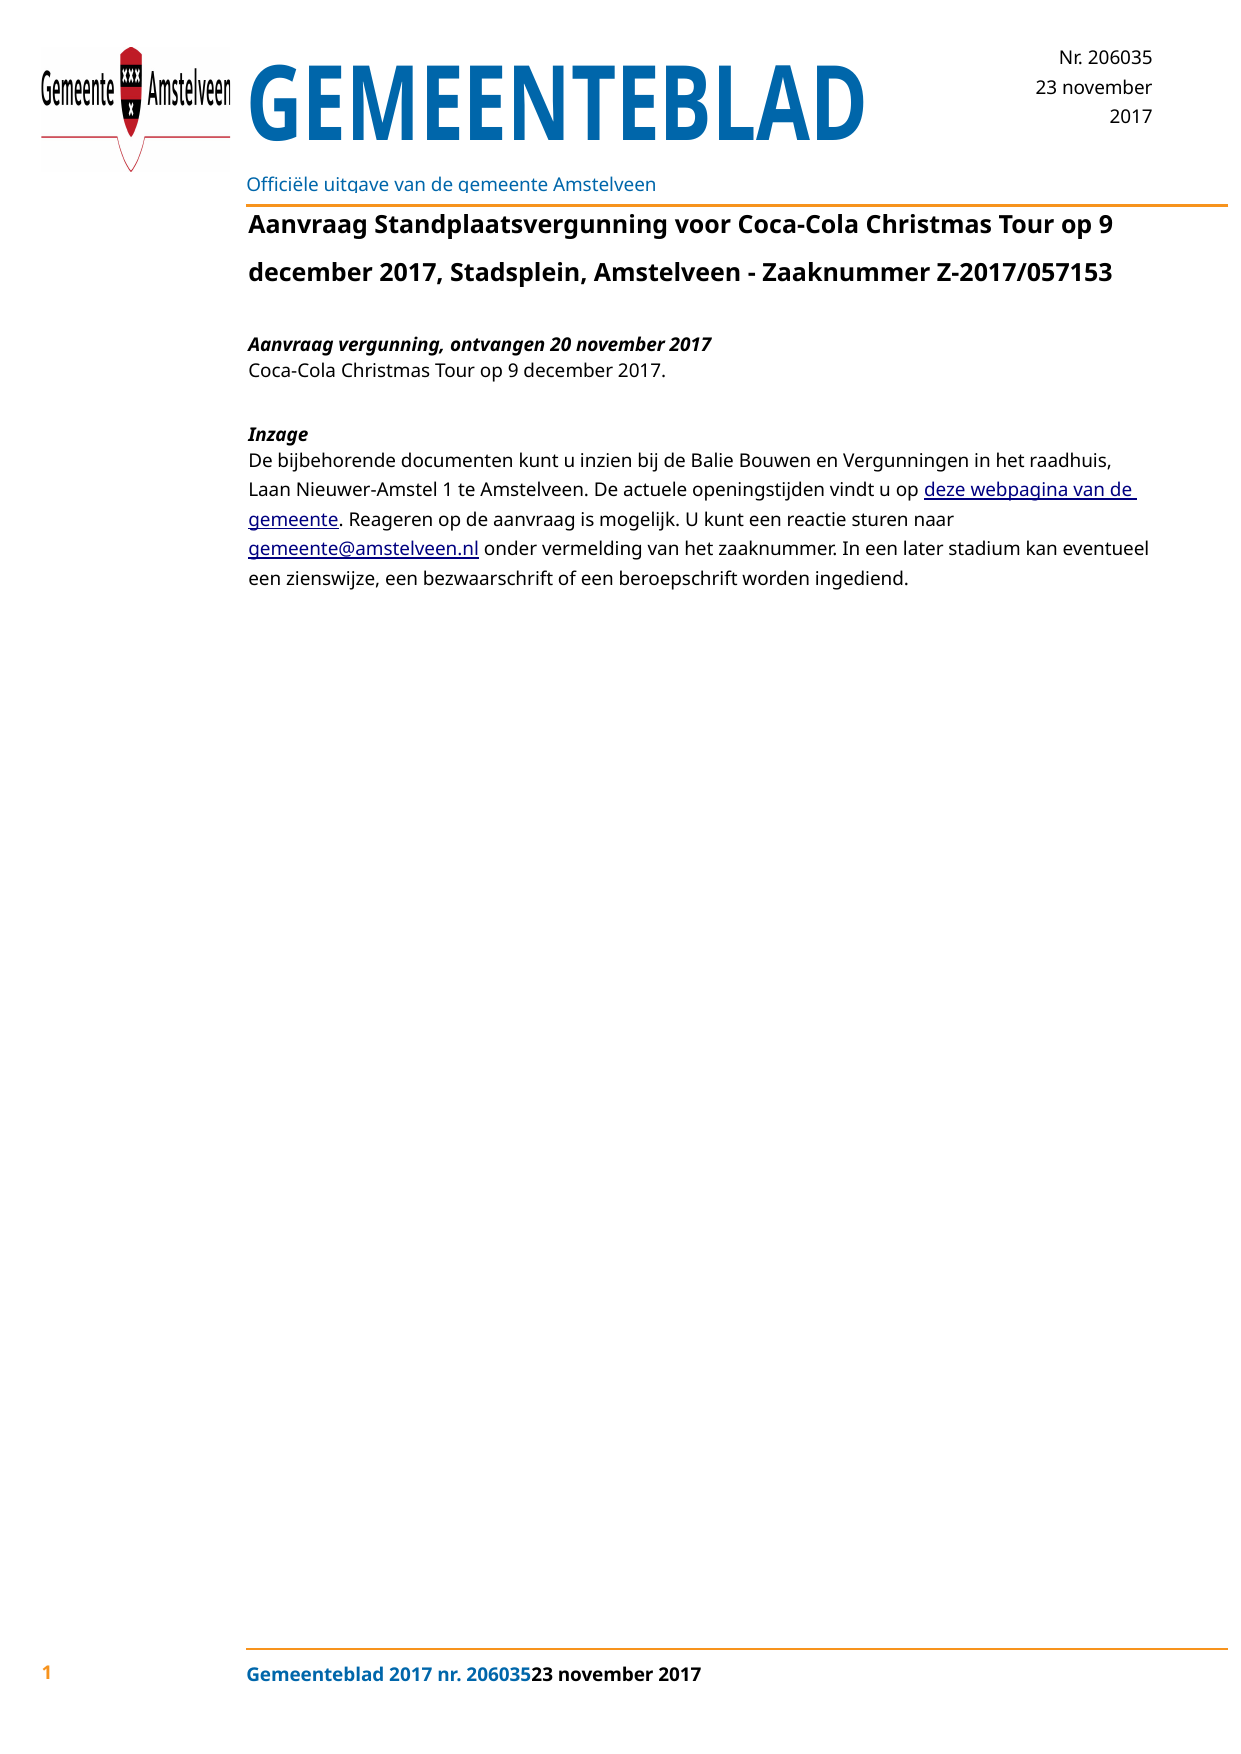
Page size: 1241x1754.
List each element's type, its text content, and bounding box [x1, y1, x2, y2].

text Inzage [248, 421, 1152, 447]
text Aanvraag vergunning, ontvangen 20 november 2017 [248, 331, 1152, 357]
picture [41, 47, 231, 172]
text De bijbehorende documenten kunt u inzien bij de Balie Bouwen en Vergunningen in het raadhuis, Laan Nieuwer-Amstel 1 te Amstelveen. De actuele openingstijden vindt u op deze webpagina van de gemeente. Reageren op de aanvraag is mogelijk. U kunt een reactie sturen naar gemeente@amstelveen.nl onder vermelding van het zaaknummer. In een later stadium kan eventueel een zienswijze, een bezwaarschrift of een beroepschrift worden ingediend. [248, 447, 1152, 591]
text Coca-Cola Christmas Tour op 9 december 2017. [248, 357, 1152, 383]
text Aanvraag Standplaatsvergunning voor Coca-Cola Christmas Tour op 9 december 2017, Stadsplein, Amstelveen - Zaaknummer Z-2017/057153 [248, 207, 1152, 288]
